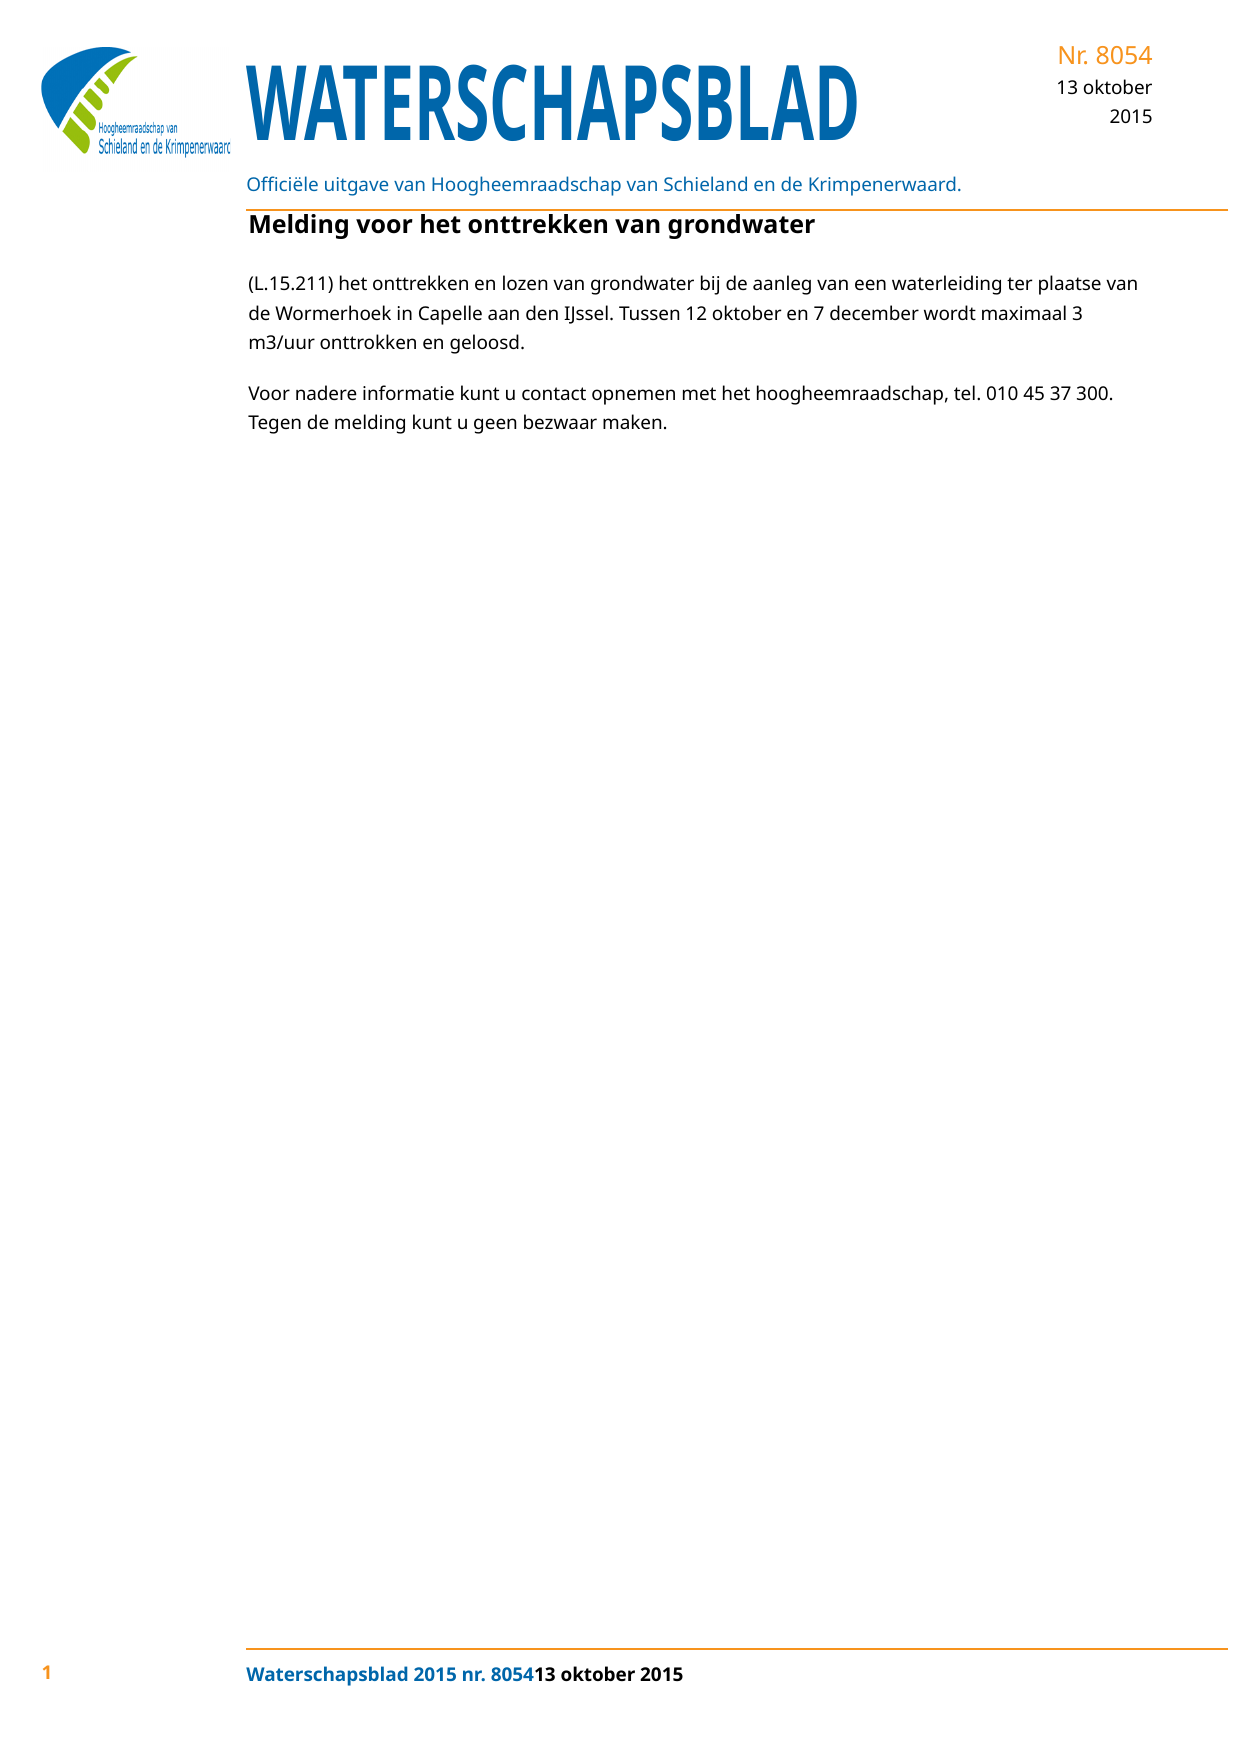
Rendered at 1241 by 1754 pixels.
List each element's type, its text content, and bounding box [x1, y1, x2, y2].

picture [41, 47, 231, 172]
text (L.15.211) het onttrekken en lozen van grondwater bij de aanleg van een waterleiding ter plaatse van de Wormerhoek in Capelle aan den IJssel. Tussen 12 oktober en 7 december wordt maximaal 3 m3/uur onttrokken en geloosd. [248, 270, 1152, 355]
text Voor nadere informatie kunt u contact opnemen met het hoogheemraadschap, tel. 010 45 37 300. Tegen de melding kunt u geen bezwaar maken. [248, 380, 1152, 435]
text Melding voor het onttrekken van grondwater [248, 211, 1152, 241]
